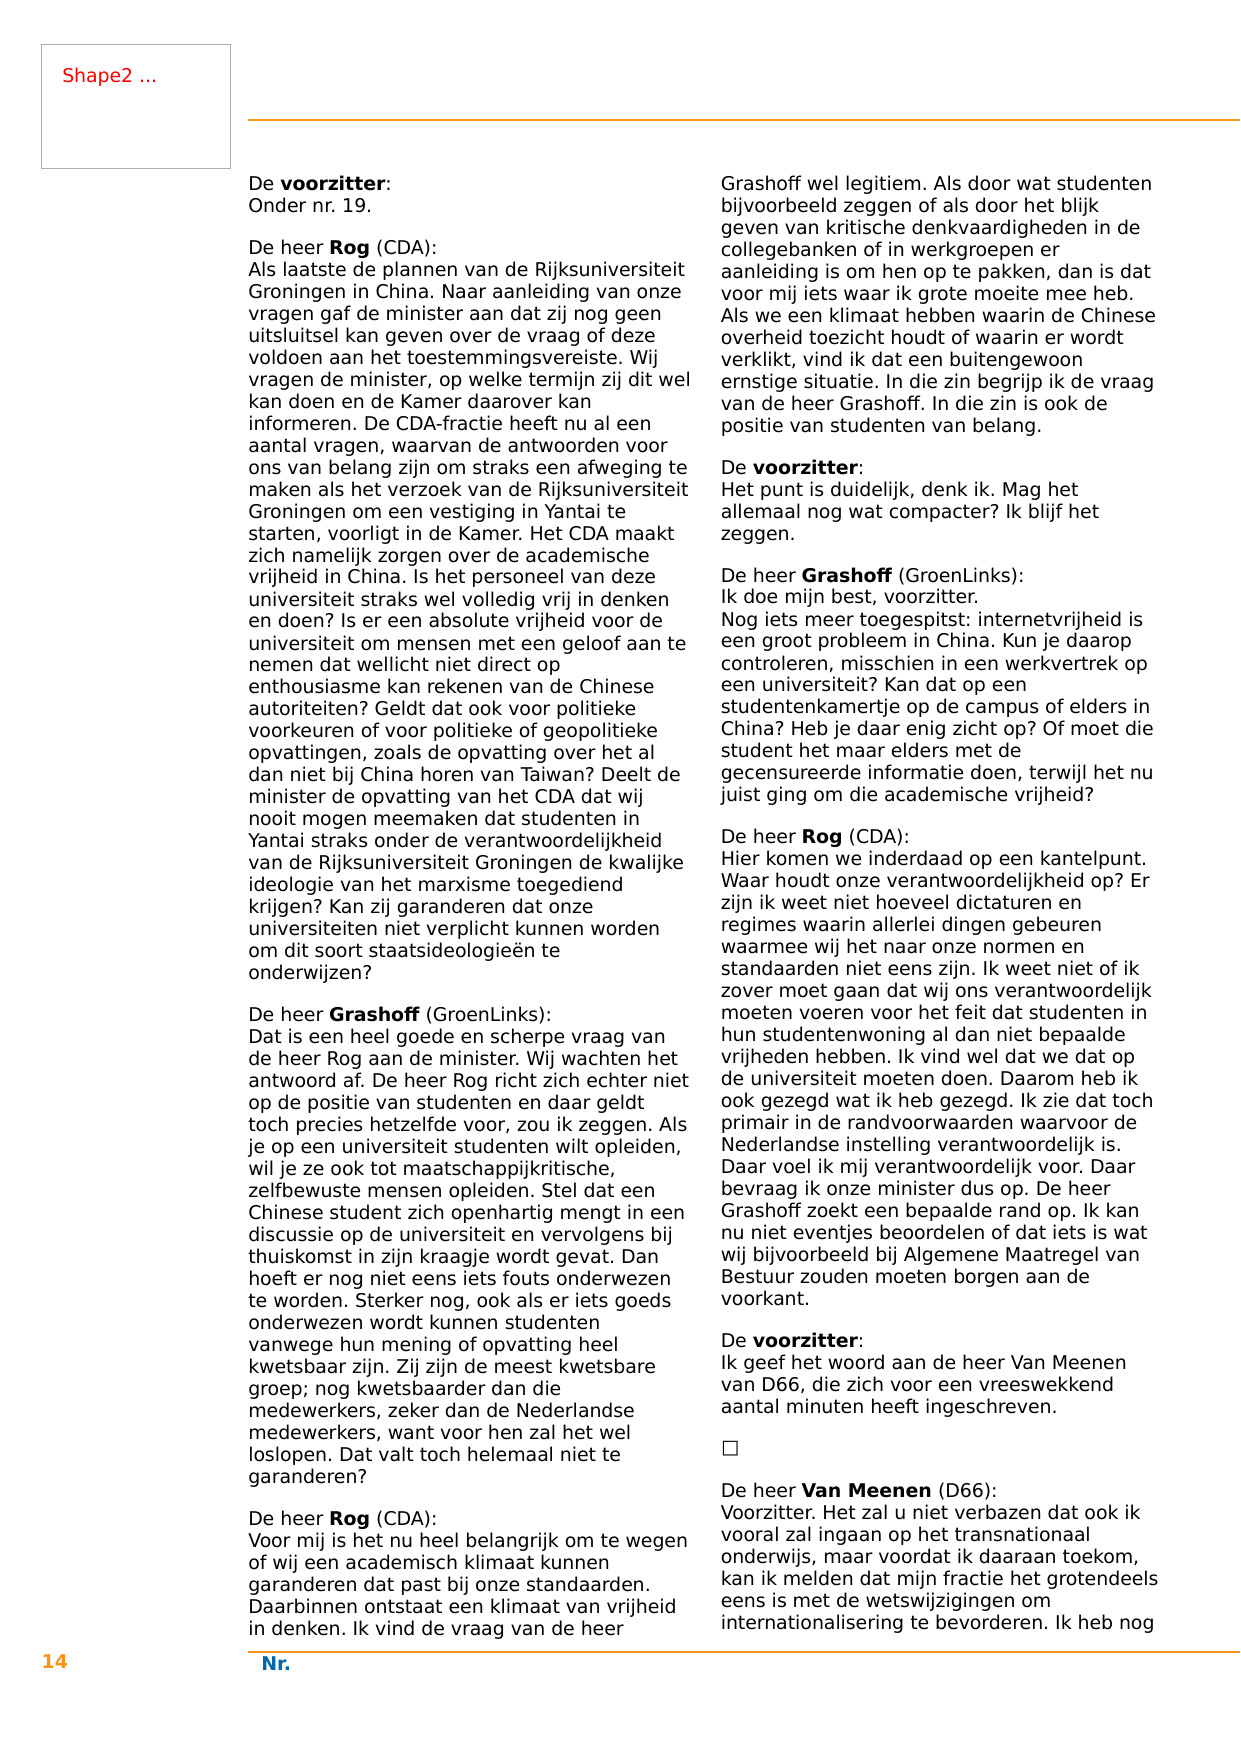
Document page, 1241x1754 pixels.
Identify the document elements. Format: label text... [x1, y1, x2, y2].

text Voor mij is het nu heel belangrijk om te wegen of wij een academisch klimaat kunnen garanderen dat past bij onze standaarden. Daarbinnen ontstaat een klimaat van vrijheid in denken. Ik vind de vraag van de heer [248, 1529, 691, 1639]
text Voorzitter. Het zal u niet verbazen dat ook ik vooral zal ingaan op het transnationaal onderwijs, maar voordat ik daaraan toekom, kan ik melden dat mijn fractie het grotendeels eens is met de wetswijzigingen om internationalisering te bevorderen. Ik heb nog [721, 1502, 1163, 1633]
text Het punt is duidelijk, denk ik. Mag het allemaal nog wat compacter? Ik blijf het zeggen. [721, 478, 1163, 544]
text De heer Rog (CDA): [721, 826, 1163, 848]
text Onder nr. 19. [248, 195, 691, 217]
text De heer Van Meenen (D66): [721, 1480, 1163, 1502]
text De heer Rog (CDA): [248, 237, 691, 259]
text De heer Grashoff (GroenLinks): [721, 564, 1163, 586]
text ⬜ [721, 1438, 1163, 1460]
text De voorzitter: [721, 1330, 1163, 1352]
text Ik doe mijn best, voorzitter. [721, 586, 1163, 608]
text Dat is een heel goede en scherpe vraag van de heer Rog aan de minister. Wij wachten het antwoord af. De heer Rog richt zich echter niet op de positie van studenten en daar geldt toch precies hetzelfde voor, zou ik zeggen. Als je op een universiteit studenten wilt opleiden, wil je ze ook tot maatschappijkritische, zelfbewuste mensen opleiden. Stel dat een Chinese student zich openhartig mengt in een discussie op de universiteit en vervolgens bij thuiskomst in zijn kraagje wordt gevat. Dan hoeft er nog niet eens iets fouts onderwezen te worden. Sterker nog, ook als er iets goeds onderwezen wordt kunnen studenten vanwege hun mening of opvatting heel kwetsbaar zijn. Zij zijn de meest kwetsbare groep; nog kwetsbaarder dan die medewerkers, zeker dan de Nederlandse medewerkers, want voor hen zal het wel loslopen. Dat valt toch helemaal niet te garanderen? [248, 1026, 691, 1488]
text Nog iets meer toegespitst: internetvrijheid is een groot probleem in China. Kun je daarop controleren, misschien in een werkvertrek op een universiteit? Kan dat op een studentenkamertje op de campus of elders in China? Heb je daar enig zicht op? Of moet die student het maar elders met de gecensureerde informatie doen, terwijl het nu juist ging om die academische vrijheid? [721, 608, 1163, 806]
text De heer Rog (CDA): [248, 1508, 691, 1529]
text Als laatste de plannen van de Rijksuniversiteit Groningen in China. Naar aanleiding van onze vragen gaf de minister aan dat zij nog geen uitsluitsel kan geven over de vraag of deze voldoen aan het toestemmingsvereiste. Wij vragen de minister, op welke termijn zij dit wel kan doen en de Kamer daarover kan informeren. De CDA-fractie heeft nu al een aantal vragen, waarvan de antwoorden voor ons van belang zijn om straks een afweging te maken als het verzoek van de Rijksuniversiteit Groningen om een vestiging in Yantai te starten, voorligt in de Kamer. Het CDA maakt zich namelijk zorgen over de academische vrijheid in China. Is het personeel van deze universiteit straks wel volledig vrij in denken en doen? Is er een absolute vrijheid voor de universiteit om mensen met een geloof aan te nemen dat wellicht niet direct op enthousiasme kan rekenen van de Chinese autoriteiten? Geldt dat ook voor politieke voorkeuren of voor politieke of geopolitieke opvattingen, zoals de opvatting over het al dan niet bij China horen van Taiwan? Deelt de minister de opvatting van het CDA dat wij nooit mogen meemaken dat studenten in Yantai straks onder de verantwoordelijkheid van de Rijksuniversiteit Groningen de kwalijke ideologie van het marxisme toegediend krijgen? Kan zij garanderen dat onze universiteiten niet verplicht kunnen worden om dit soort staatsideologieën te onderwijzen? [248, 259, 691, 984]
text De heer Grashoff (GroenLinks): [248, 1004, 691, 1026]
text Hier komen we inderdaad op een kantelpunt. Waar houdt onze verantwoordelijkheid op? Er zijn ik weet niet hoeveel dictaturen en regimes waarin allerlei dingen gebeuren waarmee wij het naar onze normen en standaarden niet eens zijn. Ik weet niet of ik zover moet gaan dat wij ons verantwoordelijk moeten voeren voor het feit dat studenten in hun studentenwoning al dan niet bepaalde vrijheden hebben. Ik vind wel dat we dat op de universiteit moeten doen. Daarom heb ik ook gezegd wat ik heb gezegd. Ik zie dat toch primair in de randvoorwaarden waarvoor de Nederlandse instelling verantwoordelijk is. Daar voel ik mij verantwoordelijk voor. Daar bevraag ik onze minister dus op. De heer Grashoff zoekt een bepaalde rand op. Ik kan nu niet eventjes beoordelen of dat iets is wat wij bijvoorbeeld bij Algemene Maatregel van Bestuur zouden moeten borgen aan de voorkant. [721, 848, 1163, 1310]
text De voorzitter: [248, 173, 691, 195]
text Grashoff wel legitiem. Als door wat studenten bijvoorbeeld zeggen of als door het blijk geven van kritische denkvaardigheden in de collegebanken of in werkgroepen er aanleiding is om hen op te pakken, dan is dat voor mij iets waar ik grote moeite mee heb. Als we een klimaat hebben waarin de Chinese overheid toezicht houdt of waarin er wordt verklikt, vind ik dat een buitengewoon ernstige situatie. In die zin begrijp ik de vraag van de heer Grashoff. In die zin is ook de positie van studenten van belang. [721, 173, 1163, 437]
text De voorzitter: [721, 457, 1163, 478]
text Ik geef het woord aan de heer Van Meenen van D66, die zich voor een vreeswekkend aantal minuten heeft ingeschreven. [721, 1352, 1163, 1418]
